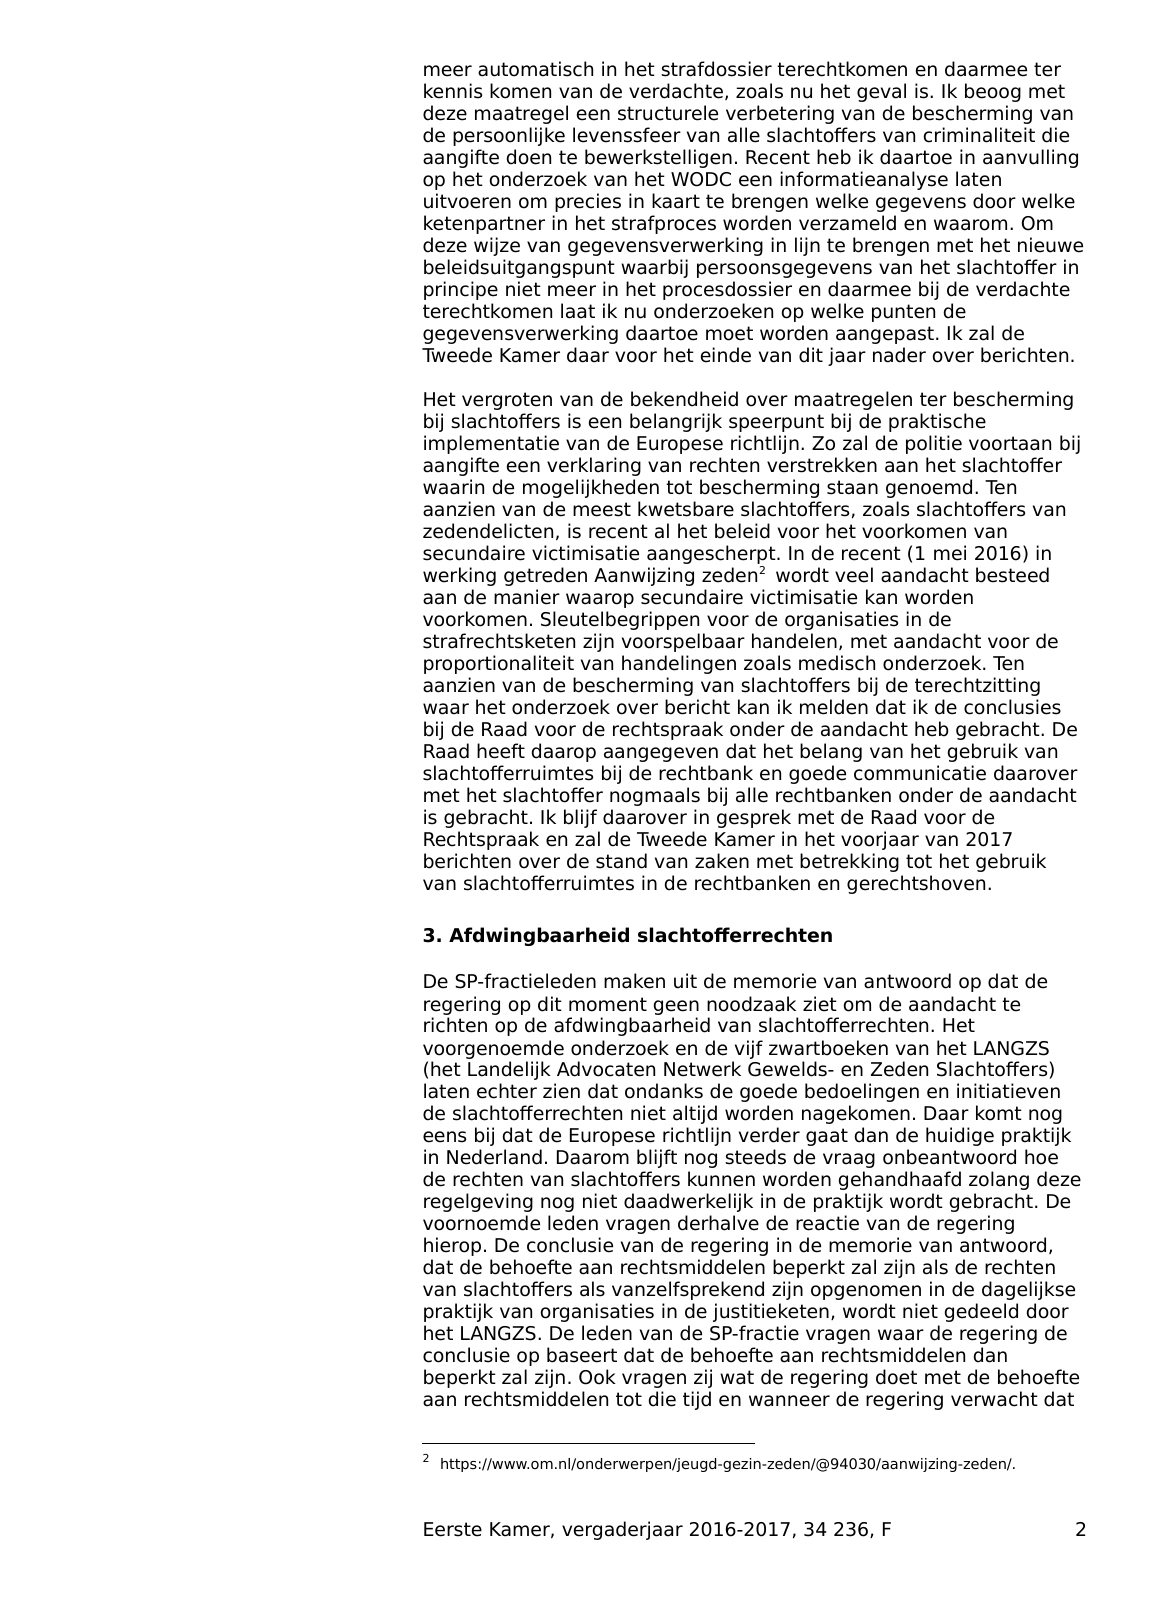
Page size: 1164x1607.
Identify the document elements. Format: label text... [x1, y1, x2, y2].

text Het vergroten van de bekendheid over maatregelen ter bescherming bij slachtoffers is een belangrijk speerpunt bij de praktische implementatie van de Europese richtlijn. Zo zal de politie voortaan bij aangifte een verklaring van rechten verstrekken aan het slachtoffer waarin de mogelijkheden tot bescherming staan genoemd. Ten aanzien van de meest kwetsbare slachtoffers, zoals slachtoffers van zedendelicten, is recent al het beleid voor het voorkomen van secundaire victimisatie aangescherpt. In de recent (1 mei 2016) in werking getreden Aanwijzing zeden wordt veel aandacht besteed aan de manier waarop secundaire victimisatie kan worden voorkomen. Sleutelbegrippen voor de organisaties in de strafrechtsketen zijn voorspelbaar handelen, met aandacht voor de proportionaliteit van handelingen zoals medisch onderzoek. Ten aanzien van de bescherming van slachtoffers bij de terechtzitting waar het onderzoek over bericht kan ik melden dat ik de conclusies bij de Raad voor de rechtspraak onder de aandacht heb gebracht. De Raad heeft daarop aangegeven dat het belang van het gebruik van slachtofferruimtes bij de rechtbank en goede communicatie daarover met het slachtoffer nogmaals bij alle rechtbanken onder de aandacht is gebracht. Ik blijf daarover in gesprek met de Raad voor de Rechtspraak en zal de Tweede Kamer in het voorjaar van 2017 berichten over de stand van zaken met betrekking tot het gebruik van slachtofferruimtes in de rechtbanken en gerechtshoven. [422, 389, 1087, 894]
text https://www.om.nl/onderwerpen/jeugd-gezin-zeden/@94030/aanwijzing-zeden/. [422, 1452, 1087, 1474]
text De SP-fractieleden maken uit de memorie van antwoord op dat de regering op dit moment geen noodzaak ziet om de aandacht te richten op de afdwingbaarheid van slachtofferrechten. Het voorgenoemde onderzoek en de vijf zwartboeken van het LANGZS (het Landelijk Advocaten Netwerk Gewelds- en Zeden Slachtoffers) laten echter zien dat ondanks de goede bedoelingen en initiatieven de slachtofferrechten niet altijd worden nagekomen. Daar komt nog eens bij dat de Europese richtlijn verder gaat dan de huidige praktijk in Nederland. Daarom blijft nog steeds de vraag onbeantwoord hoe de rechten van slachtoffers kunnen worden gehandhaafd zolang deze regelgeving nog niet daadwerkelijk in de praktijk wordt gebracht. De voornoemde leden vragen derhalve de reactie van de regering hierop. De conclusie van de regering in de memorie van antwoord, dat de behoefte aan rechtsmiddelen beperkt zal zijn als de rechten van slachtoffers als vanzelfsprekend zijn opgenomen in de dagelijkse praktijk van organisaties in de justitieketen, wordt niet gedeeld door het LANGZS. De leden van de SP-fractie vragen waar de regering de conclusie op baseert dat de behoefte aan rechtsmiddelen dan beperkt zal zijn. Ook vragen zij wat de regering doet met de behoefte aan rechtsmiddelen tot die tijd en wanneer de regering verwacht dat [422, 971, 1087, 1411]
subtitle 3. Afdwingbaarheid slachtofferrechten [422, 924, 1087, 946]
text meer automatisch in het strafdossier terechtkomen en daarmee ter kennis komen van de verdachte, zoals nu het geval is. Ik beoog met deze maatregel een structurele verbetering van de bescherming van de persoonlijke levenssfeer van alle slachtoffers van criminaliteit die aangifte doen te bewerkstelligen. Recent heb ik daartoe in aanvulling op het onderzoek van het WODC een informatieanalyse laten uitvoeren om precies in kaart te brengen welke gegevens door welke ketenpartner in het strafproces worden verzameld en waarom. Om deze wijze van gegevensverwerking in lijn te brengen met het nieuwe beleidsuitgangspunt waarbij persoonsgegevens van het slachtoffer in principe niet meer in het procesdossier en daarmee bij de verdachte terechtkomen laat ik nu onderzoeken op welke punten de gegevensverwerking daartoe moet worden aangepast. Ik zal de Tweede Kamer daar voor het einde van dit jaar nader over berichten. [422, 59, 1087, 367]
